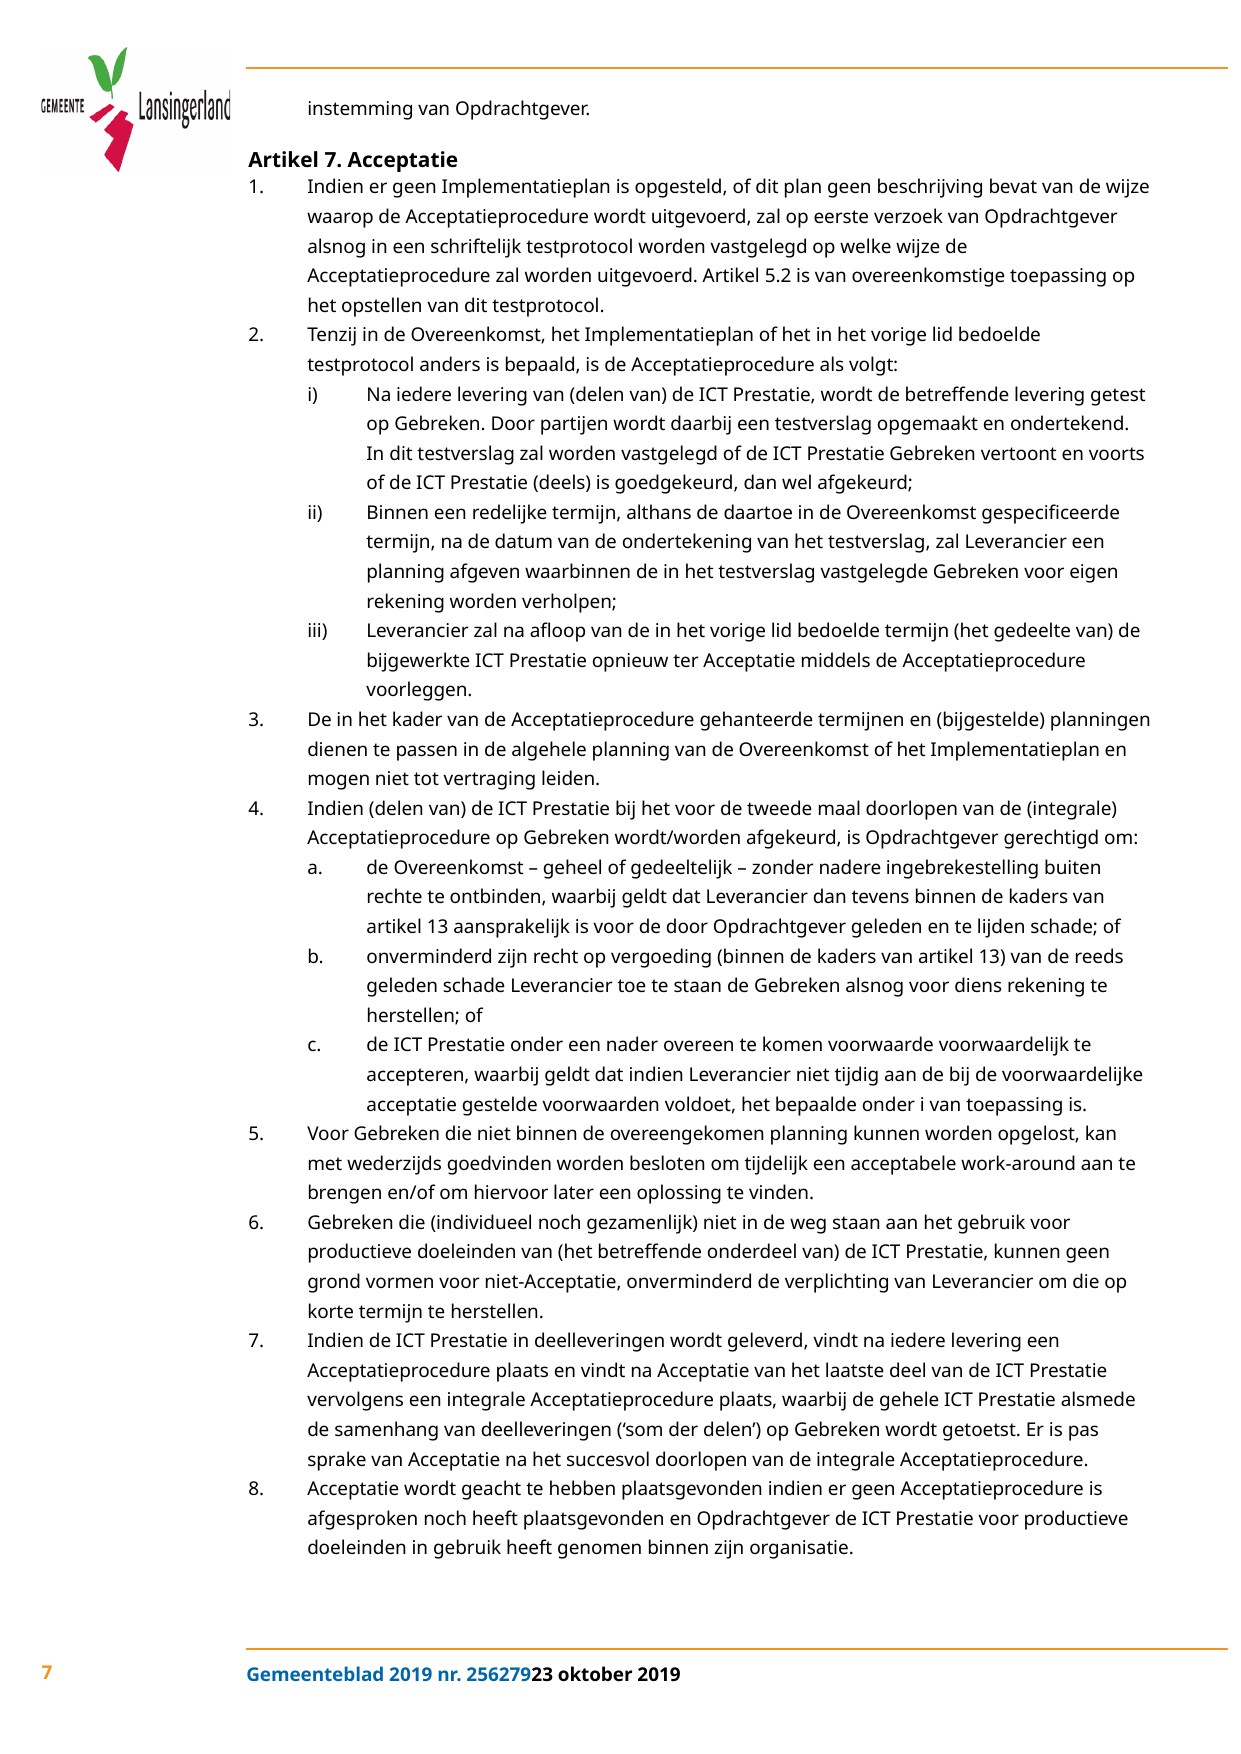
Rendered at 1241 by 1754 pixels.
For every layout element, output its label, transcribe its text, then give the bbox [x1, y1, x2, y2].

list de Overeenkomst – geheel of gedeeltelijk – zonder nadere ingebrekestelling buiten rechte te ontbinden, waarbij geldt dat Leverancier dan tevens binnen de kaders van artikel 13 aansprakelijk is voor de door Opdrachtgever geleden en te lijden schade; of [307, 854, 1152, 939]
list De in het kader van de Acceptatieprocedure gehanteerde termijnen en (bijgestelde) planningen dienen te passen in de algehele planning van de Overeenkomst of het Implementatieplan en mogen niet tot vertraging leiden. [248, 706, 1152, 791]
list Voor Gebreken die niet binnen de overeengekomen planning kunnen worden opgelost, kan met wederzijds goedvinden worden besloten om tijdelijk een acceptabele work-around aan te brengen en/of om hiervoor later een oplossing te vinden. [248, 1120, 1152, 1205]
list Leverancier zal na afloop van de in het vorige lid bedoelde termijn (het gedeelte van) de bijgewerkte ICT Prestatie opnieuw ter Acceptatie middels de Acceptatieprocedure voorleggen. [307, 617, 1152, 702]
list Indien (delen van) de ICT Prestatie bij het voor de tweede maal doorlopen van de (integrale) Acceptatieprocedure op Gebreken wordt/worden afgekeurd, is Opdrachtgever gerechtigd om: [248, 795, 1152, 850]
picture [41, 47, 231, 172]
list Gebreken die (individueel noch gezamenlijk) niet in de weg staan aan het gebruik voor productieve doeleinden van (het betreffende onderdeel van) de ICT Prestatie, kunnen geen grond vormen voor niet-Acceptatie, onverminderd de verplichting van Leverancier om die op korte termijn te herstellen. [248, 1209, 1152, 1323]
list Na iedere levering van (delen van) de ICT Prestatie, wordt de betreffende levering getest op Gebreken. Door partijen wordt daarbij een testverslag opgemaakt en ondertekend. In dit testverslag zal worden vastgelegd of de ICT Prestatie Gebreken vertoont en voorts of de ICT Prestatie (deels) is goedgekeurd, dan wel afgekeurd; [307, 381, 1152, 495]
text Artikel 7. Acceptatie [248, 145, 1152, 174]
list Indien er geen Implementatieplan is opgesteld, of dit plan geen beschrijving bevat van de wijze waarop de Acceptatieprocedure wordt uitgevoerd, zal op eerste verzoek van Opdrachtgever alsnog in een schriftelijk testprotocol worden vastgelegd op welke wijze de Acceptatieprocedure zal worden uitgevoerd. Artikel 5.2 is van overeenkomstige toepassing op het opstellen van dit testprotocol. [248, 174, 1152, 318]
list Acceptatie wordt geacht te hebben plaatsgevonden indien er geen Acceptatieprocedure is afgesproken noch heeft plaatsgevonden en Opdrachtgever de ICT Prestatie voor productieve doeleinden in gebruik heeft genomen binnen zijn organisatie. [248, 1475, 1152, 1560]
list onverminderd zijn recht op vergoeding (binnen de kaders van artikel 13) van de reeds geleden schade Leverancier toe te staan de Gebreken alsnog voor diens rekening te herstellen; of [307, 943, 1152, 1028]
list Binnen een redelijke termijn, althans de daartoe in de Overeenkomst gespecificeerde termijn, na de datum van de ondertekening van het testverslag, zal Leverancier een planning afgeven waarbinnen de in het testverslag vastgelegde Gebreken voor eigen rekening worden verholpen; [307, 499, 1152, 613]
list Tenzij in de Overeenkomst, het Implementatieplan of het in het vorige lid bedoelde testprotocol anders is bepaald, is de Acceptatieprocedure als volgt: [248, 322, 1152, 377]
list Indien de ICT Prestatie in deelleveringen wordt geleverd, vindt na iedere levering een Acceptatieprocedure plaats en vindt na Acceptatie van het laatste deel van de ICT Prestatie vervolgens een integrale Acceptatieprocedure plaats, waarbij de gehele ICT Prestatie alsmede de samenhang van deelleveringen (‘som der delen’) op Gebreken wordt getoetst. Er is pas sprake van Acceptatie na het succesvol doorlopen van de integrale Acceptatieprocedure. [248, 1327, 1152, 1471]
list instemming van Opdrachtgever. [248, 95, 1152, 121]
list de ICT Prestatie onder een nader overeen te komen voorwaarde voorwaardelijk te accepteren, waarbij geldt dat indien Leverancier niet tijdig aan de bij de voorwaardelijke acceptatie gestelde voorwaarden voldoet, het bepaalde onder i van toepassing is. [307, 1032, 1152, 1116]
